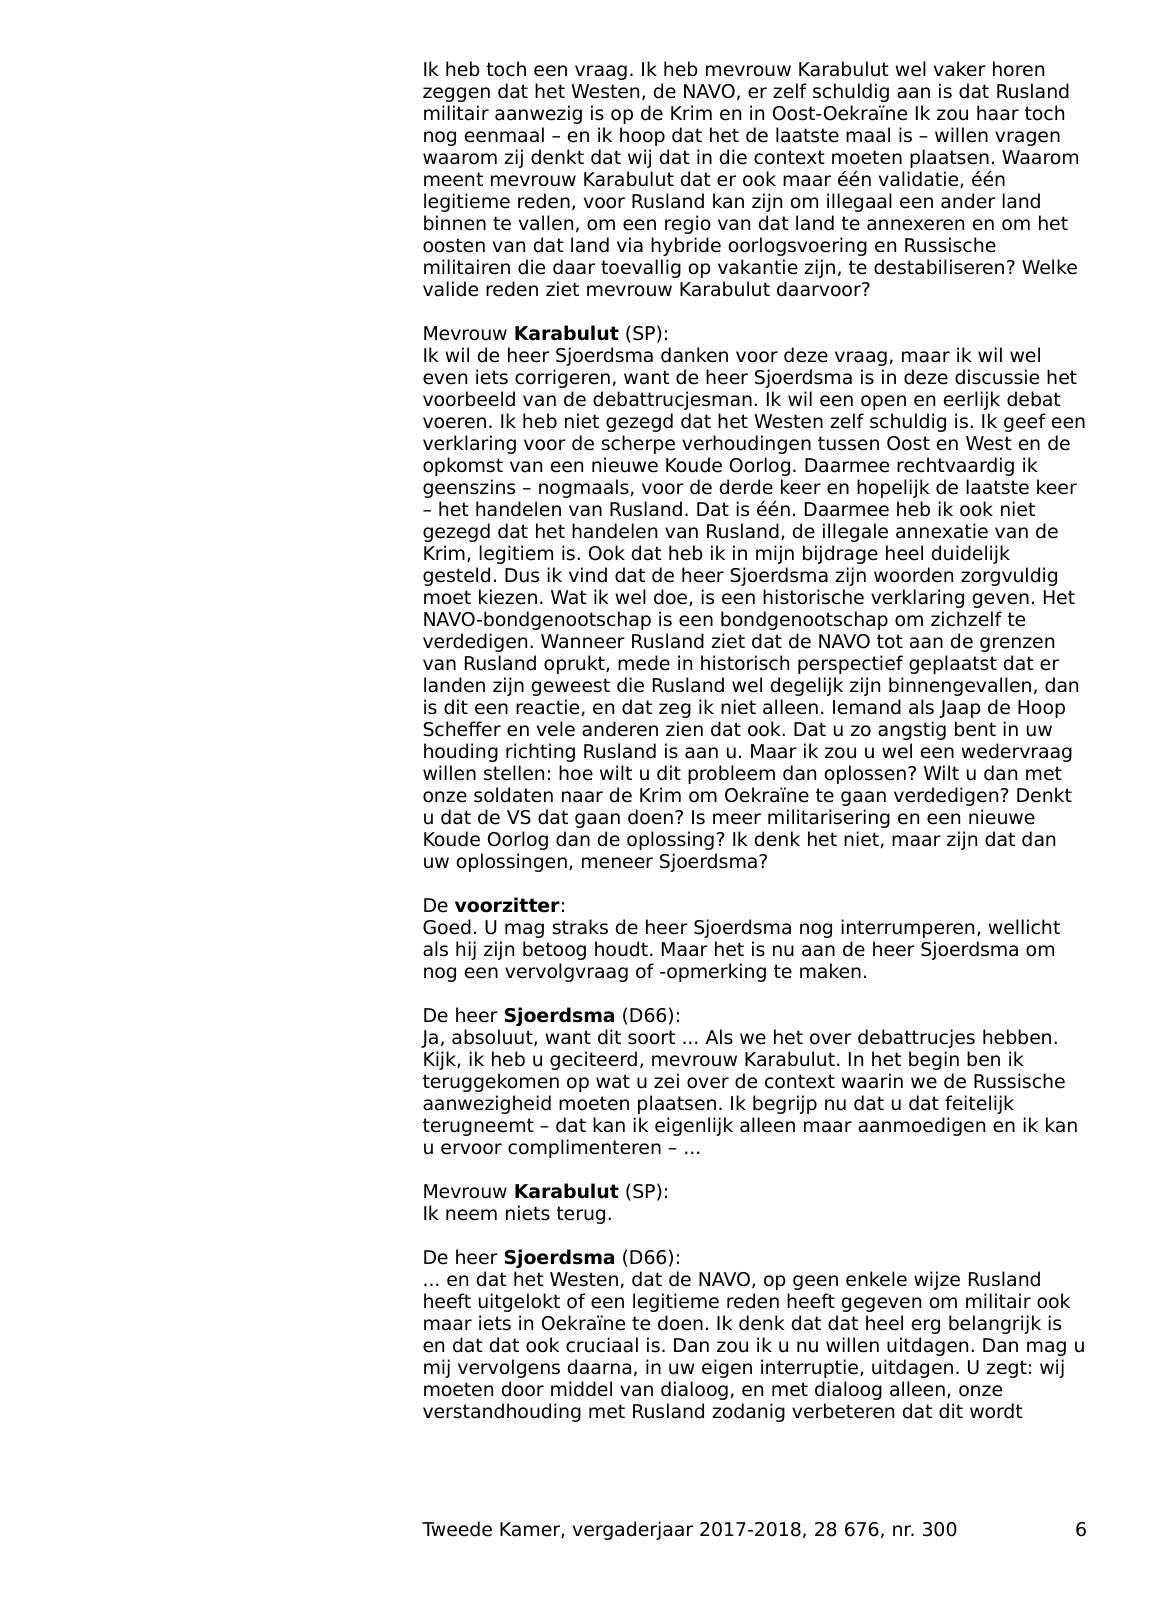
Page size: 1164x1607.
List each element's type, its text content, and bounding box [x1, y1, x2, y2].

text Mevrouw Karabulut (SP): [422, 323, 1087, 345]
text Ik wil de heer Sjoerdsma danken voor deze vraag, maar ik wil wel even iets corrigeren, want de heer Sjoerdsma is in deze discussie het voorbeeld van de debattrucjesman. Ik wil een open en eerlijk debat voeren. Ik heb niet gezegd dat het Westen zelf schuldig is. Ik geef een verklaring voor de scherpe verhoudingen tussen Oost en West en de opkomst van een nieuwe Koude Oorlog. Daarmee rechtvaardig ik geenszins – nogmaals, voor de derde keer en hopelijk de laatste keer – het handelen van Rusland. Dat is één. Daarmee heb ik ook niet gezegd dat het handelen van Rusland, de illegale annexatie van de Krim, legitiem is. Ook dat heb ik in mijn bijdrage heel duidelijk gesteld. Dus ik vind dat de heer Sjoerdsma zijn woorden zorgvuldig moet kiezen. Wat ik wel doe, is een historische verklaring geven. Het NAVO-bondgenootschap is een bondgenootschap om zichzelf te verdedigen. Wanneer Rusland ziet dat de NAVO tot aan de grenzen van Rusland oprukt, mede in historisch perspectief geplaatst dat er landen zijn geweest die Rusland wel degelijk zijn binnengevallen, dan is dit een reactie, en dat zeg ik niet alleen. Iemand als Jaap de Hoop Scheffer en vele anderen zien dat ook. Dat u zo angstig bent in uw houding richting Rusland is aan u. Maar ik zou u wel een wedervraag willen stellen: hoe wilt u dit probleem dan oplossen? Wilt u dan met onze soldaten naar de Krim om Oekraïne te gaan verdedigen? Denkt u dat de VS dat gaan doen? Is meer militarisering en een nieuwe Koude Oorlog dan de oplossing? Ik denk het niet, maar zijn dat dan uw oplossingen, meneer Sjoerdsma? [422, 345, 1087, 872]
text De heer Sjoerdsma (D66): [422, 1247, 1087, 1269]
text Goed. U mag straks de heer Sjoerdsma nog interrumperen, wellicht als hij zijn betoog houdt. Maar het is nu aan de heer Sjoerdsma om nog een vervolgvraag of -opmerking te maken. [422, 917, 1087, 983]
text De voorzitter: [422, 895, 1087, 917]
text ... en dat het Westen, dat de NAVO, op geen enkele wijze Rusland heeft uitgelokt of een legitieme reden heeft gegeven om militair ook maar iets in Oekraïne te doen. Ik denk dat dat heel erg belangrijk is en dat dat ook cruciaal is. Dan zou ik u nu willen uitdagen. Dan mag u mij vervolgens daarna, in uw eigen interruptie, uitdagen. U zegt: wij moeten door middel van dialoog, en met dialoog alleen, onze verstandhouding met Rusland zodanig verbeteren dat dit wordt [422, 1269, 1087, 1423]
text Ja, absoluut, want dit soort ... Als we het over debattrucjes hebben. Kijk, ik heb u geciteerd, mevrouw Karabulut. In het begin ben ik teruggekomen op wat u zei over de context waarin we de Russische aanwezigheid moeten plaatsen. Ik begrijp nu dat u dat feitelijk terugneemt – dat kan ik eigenlijk alleen maar aanmoedigen en ik kan u ervoor complimenteren – ... [422, 1027, 1087, 1159]
text Mevrouw Karabulut (SP): [422, 1181, 1087, 1203]
text Ik heb toch een vraag. Ik heb mevrouw Karabulut wel vaker horen zeggen dat het Westen, de NAVO, er zelf schuldig aan is dat Rusland militair aanwezig is op de Krim en in Oost-Oekraïne Ik zou haar toch nog eenmaal – en ik hoop dat het de laatste maal is – willen vragen waarom zij denkt dat wij dat in die context moeten plaatsen. Waarom meent mevrouw Karabulut dat er ook maar één validatie, één legitieme reden, voor Rusland kan zijn om illegaal een ander land binnen te vallen, om een regio van dat land te annexeren en om het oosten van dat land via hybride oorlogsvoering en Russische militairen die daar toevallig op vakantie zijn, te destabiliseren? Welke valide reden ziet mevrouw Karabulut daarvoor? [422, 59, 1087, 301]
text De heer Sjoerdsma (D66): [422, 1005, 1087, 1027]
text Ik neem niets terug. [422, 1203, 1087, 1225]
